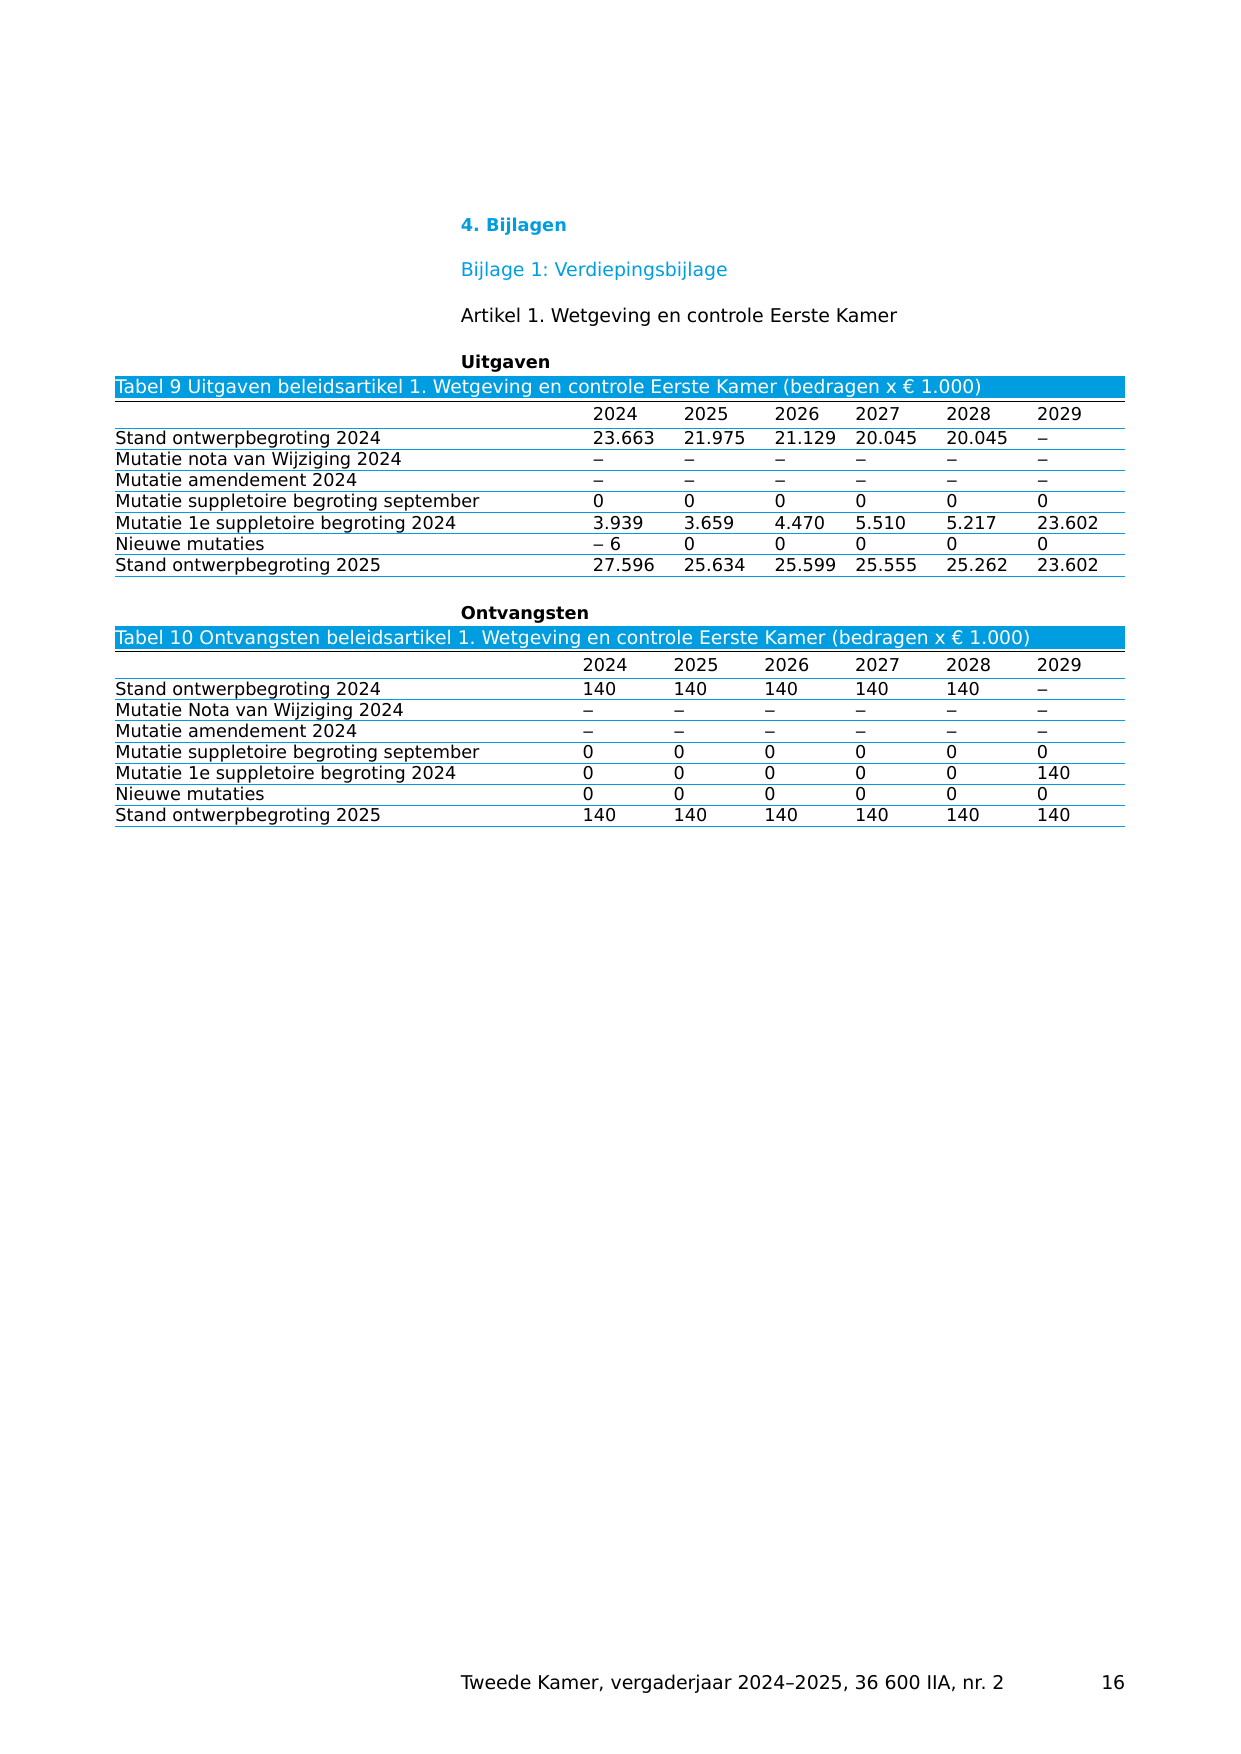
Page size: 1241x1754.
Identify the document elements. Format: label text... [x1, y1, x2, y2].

table_cell 0 [670, 764, 761, 784]
table_cell 2028 [943, 402, 1034, 427]
table_cell 140 [943, 806, 1034, 826]
table_cell 0 [1034, 785, 1125, 805]
table_cell 0 [943, 785, 1034, 805]
table_cell 0 [771, 492, 852, 512]
table_cell 0 [1034, 534, 1125, 554]
table_cell 4.470 [771, 513, 852, 533]
table_cell ‒ [1034, 721, 1125, 741]
table_cell ‒ [852, 721, 943, 741]
table_cell 2028 [943, 652, 1034, 678]
table_cell ‒ [943, 700, 1034, 720]
table_cell ‒ 6 [590, 534, 681, 554]
table_cell 140 [580, 806, 670, 826]
table_cell ‒ [761, 721, 852, 741]
table_cell ‒ [1034, 429, 1125, 449]
table_cell ‒ [670, 721, 761, 741]
table_cell [115, 652, 579, 678]
table_cell 2026 [761, 652, 852, 678]
table_cell 3.659 [681, 513, 771, 533]
table_cell 20.045 [943, 429, 1034, 449]
table_cell ‒ [771, 450, 852, 470]
table_cell 2025 [670, 652, 761, 678]
table_cell 140 [852, 679, 943, 699]
table_cell 20.045 [852, 429, 943, 449]
table_cell Mutatie 1e suppletoire begroting 2024 [115, 764, 579, 784]
table_cell 0 [590, 492, 681, 512]
table_cell ‒ [852, 471, 943, 491]
table_cell Mutatie amendement 2024 [115, 471, 590, 491]
table_cell 2029 [1034, 402, 1125, 427]
table_cell 0 [1034, 492, 1125, 512]
table_cell ‒ [1034, 679, 1125, 699]
table_cell 21.975 [681, 429, 771, 449]
table_cell [115, 402, 590, 427]
table_cell 0 [761, 743, 852, 763]
table_cell ‒ [670, 700, 761, 720]
table_cell 23.602 [1034, 555, 1125, 576]
table_cell ‒ [580, 700, 670, 720]
table_cell 25.555 [852, 555, 943, 576]
table_cell 3.939 [590, 513, 681, 533]
table_cell 2027 [852, 402, 943, 427]
table_cell 5.217 [943, 513, 1034, 533]
table_cell ‒ [590, 471, 681, 491]
table_cell 0 [580, 785, 670, 805]
table_cell 2029 [1034, 652, 1125, 678]
table_cell 2024 [590, 402, 681, 427]
table_cell 25.634 [681, 555, 771, 576]
table_cell 0 [852, 785, 943, 805]
text Uitgaven [461, 351, 1125, 373]
table_cell ‒ [590, 450, 681, 470]
table_cell 140 [670, 679, 761, 699]
table_cell ‒ [852, 700, 943, 720]
table_cell 2025 [681, 402, 771, 427]
table_cell 0 [852, 764, 943, 784]
table_cell Mutatie Nota van Wijziging 2024 [115, 700, 579, 720]
table_cell 0 [943, 764, 1034, 784]
table_cell ‒ [771, 471, 852, 491]
table_cell 2026 [771, 402, 852, 427]
title 4. Bijlagen [461, 213, 1125, 236]
table_cell 25.262 [943, 555, 1034, 576]
table_cell 140 [1034, 806, 1125, 826]
table_cell ‒ [681, 450, 771, 470]
text Ontvangsten [461, 601, 1125, 624]
table_cell ‒ [943, 721, 1034, 741]
table_cell 140 [1034, 764, 1125, 784]
table_cell Stand ontwerpbegroting 2024 [115, 679, 579, 699]
table_cell 0 [670, 743, 761, 763]
table_cell 0 [852, 492, 943, 512]
table_cell 2024 [580, 652, 670, 678]
table_cell ‒ [761, 700, 852, 720]
table_cell 0 [1034, 743, 1125, 763]
table_cell Mutatie suppletoire begroting september [115, 743, 579, 763]
table_cell 25.599 [771, 555, 852, 576]
table_cell 140 [580, 679, 670, 699]
table_cell Nieuwe mutaties [115, 534, 590, 554]
table_cell 140 [852, 806, 943, 826]
table_cell 0 [761, 785, 852, 805]
table_cell Stand ontwerpbegroting 2024 [115, 429, 590, 449]
table_cell ‒ [1034, 471, 1125, 491]
title Bijlage 1: Verdiepingsbijlage [461, 259, 1125, 281]
table_cell ‒ [943, 450, 1034, 470]
table_cell Mutatie nota van Wijziging 2024 [115, 450, 590, 470]
table_cell ‒ [1034, 700, 1125, 720]
table_cell 0 [761, 764, 852, 784]
table_cell 0 [943, 534, 1034, 554]
table_cell 140 [670, 806, 761, 826]
table_cell 5.510 [852, 513, 943, 533]
table_cell ‒ [852, 450, 943, 470]
table_cell Stand ontwerpbegroting 2025 [115, 806, 579, 826]
table_cell 0 [943, 743, 1034, 763]
table_cell ‒ [1034, 450, 1125, 470]
table_cell Mutatie amendement 2024 [115, 721, 579, 741]
table_cell 0 [670, 785, 761, 805]
title Artikel 1. Wetgeving en controle Eerste Kamer [461, 305, 1125, 327]
table_cell 0 [681, 492, 771, 512]
table_cell 23.602 [1034, 513, 1125, 533]
table_cell Stand ontwerpbegroting 2025 [115, 555, 590, 576]
table_cell 0 [943, 492, 1034, 512]
table_cell 0 [852, 534, 943, 554]
table_cell 0 [852, 743, 943, 763]
table_cell ‒ [943, 471, 1034, 491]
table_cell 0 [681, 534, 771, 554]
table_cell ‒ [580, 721, 670, 741]
table_cell 140 [943, 679, 1034, 699]
table_cell 140 [761, 806, 852, 826]
table_cell 27.596 [590, 555, 681, 576]
table_cell 21.129 [771, 429, 852, 449]
table_cell Nieuwe mutaties [115, 785, 579, 805]
table_cell 2027 [852, 652, 943, 678]
table_cell ‒ [681, 471, 771, 491]
table_cell 0 [580, 764, 670, 784]
table_cell 23.663 [590, 429, 681, 449]
table_cell 140 [761, 679, 852, 699]
table_cell 0 [580, 743, 670, 763]
table_cell Mutatie suppletoire begroting september [115, 492, 590, 512]
table_cell 0 [771, 534, 852, 554]
table_cell Mutatie 1e suppletoire begroting 2024 [115, 513, 590, 533]
